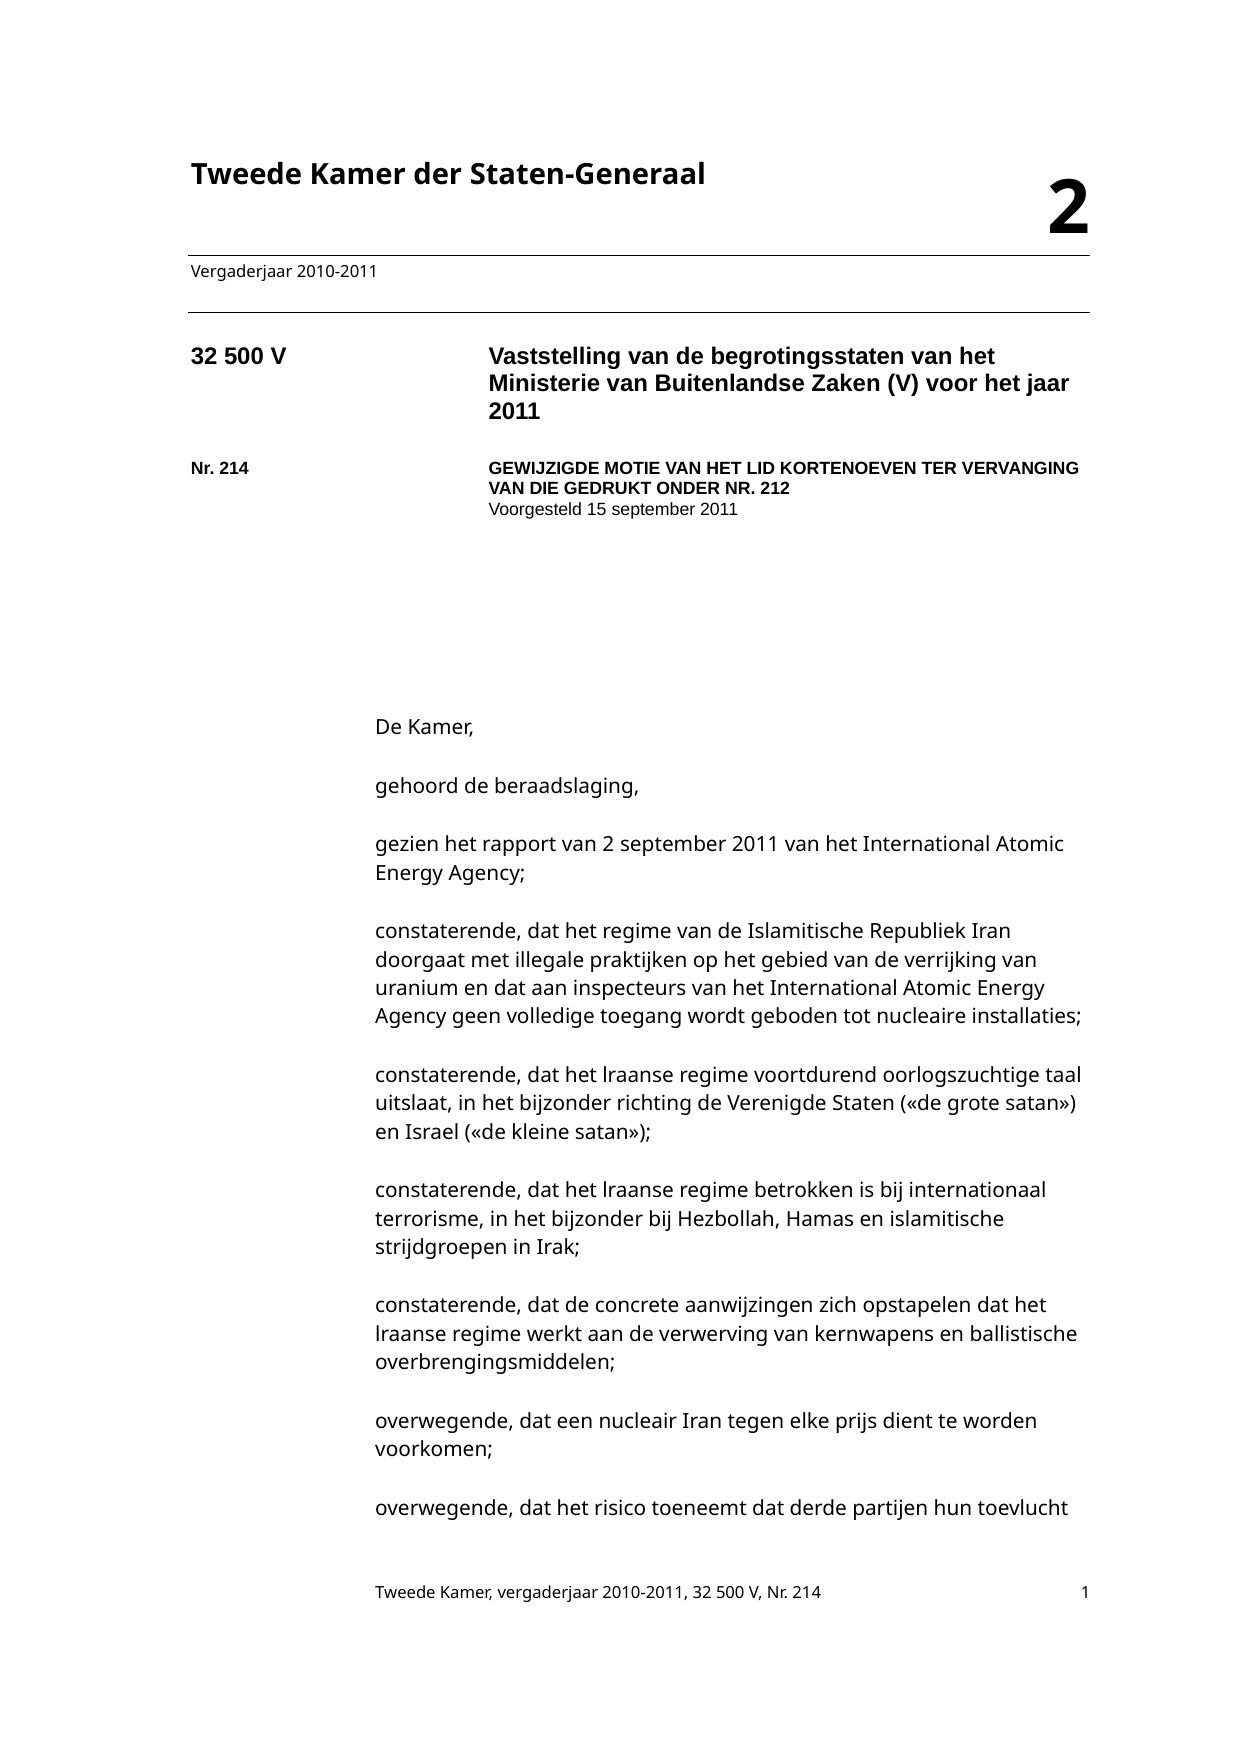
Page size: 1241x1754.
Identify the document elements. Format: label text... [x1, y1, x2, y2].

table_cell Vaststelling van de begrotingsstaten van het Ministerie van Buitenlandse Zaken (V) voor het jaar 2011 [485, 339, 1090, 454]
text De Kamer, [375, 712, 1090, 741]
table_cell Vergaderjaar 2010-2011 [188, 256, 485, 312]
table_cell 32 500 V [188, 339, 485, 454]
table_cell Nr. 214 [188, 455, 485, 594]
table_cell [188, 313, 485, 339]
text overwegende, dat het risico toeneemt dat derde partijen hun toevlucht [375, 1493, 1090, 1521]
table_header 2 [910, 150, 1090, 255]
table_cell [485, 313, 1090, 339]
text constaterende, dat het lraanse regime betrokken is bij internationaal terrorisme, in het bijzonder bij Hezbollah, Hamas en islamitische strijdgroepen in Irak; [375, 1175, 1090, 1261]
table_cell [485, 256, 1090, 312]
text constaterende, dat het lraanse regime voortdurend oorlogszuchtige taal uitslaat, in het bijzonder richting de Verenigde Staten («de grote satan») en Israel («de kleine satan»); [375, 1060, 1090, 1145]
table_header Tweede Kamer der Staten-Generaal [188, 150, 909, 255]
table_cell GEWIJZIGDE MOTIE VAN HET LID KORTENOEVEN TER VERVANGING VAN DIE GEDRUKT ONDER NR. 212 Voorgesteld 15 september 2011 [485, 455, 1090, 594]
text overwegende, dat een nucleair Iran tegen elke prijs dient te worden voorkomen; [375, 1406, 1090, 1463]
text constaterende, dat het regime van de Islamitische Republiek Iran doorgaat met illegale praktijken op het gebied van de verrijking van uranium en dat aan inspecteurs van het International Atomic Energy Agency geen volledige toegang wordt geboden tot nucleaire installaties; [375, 916, 1090, 1030]
text constaterende, dat de concrete aanwijzingen zich opstapelen dat het lraanse regime werkt aan de verwerving van kernwapens en ballistische overbrengingsmiddelen; [375, 1291, 1090, 1376]
text gehoord de beraadslaging, [375, 771, 1090, 799]
text gezien het rapport van 2 september 2011 van het International Atomic Energy Agency; [375, 829, 1090, 886]
